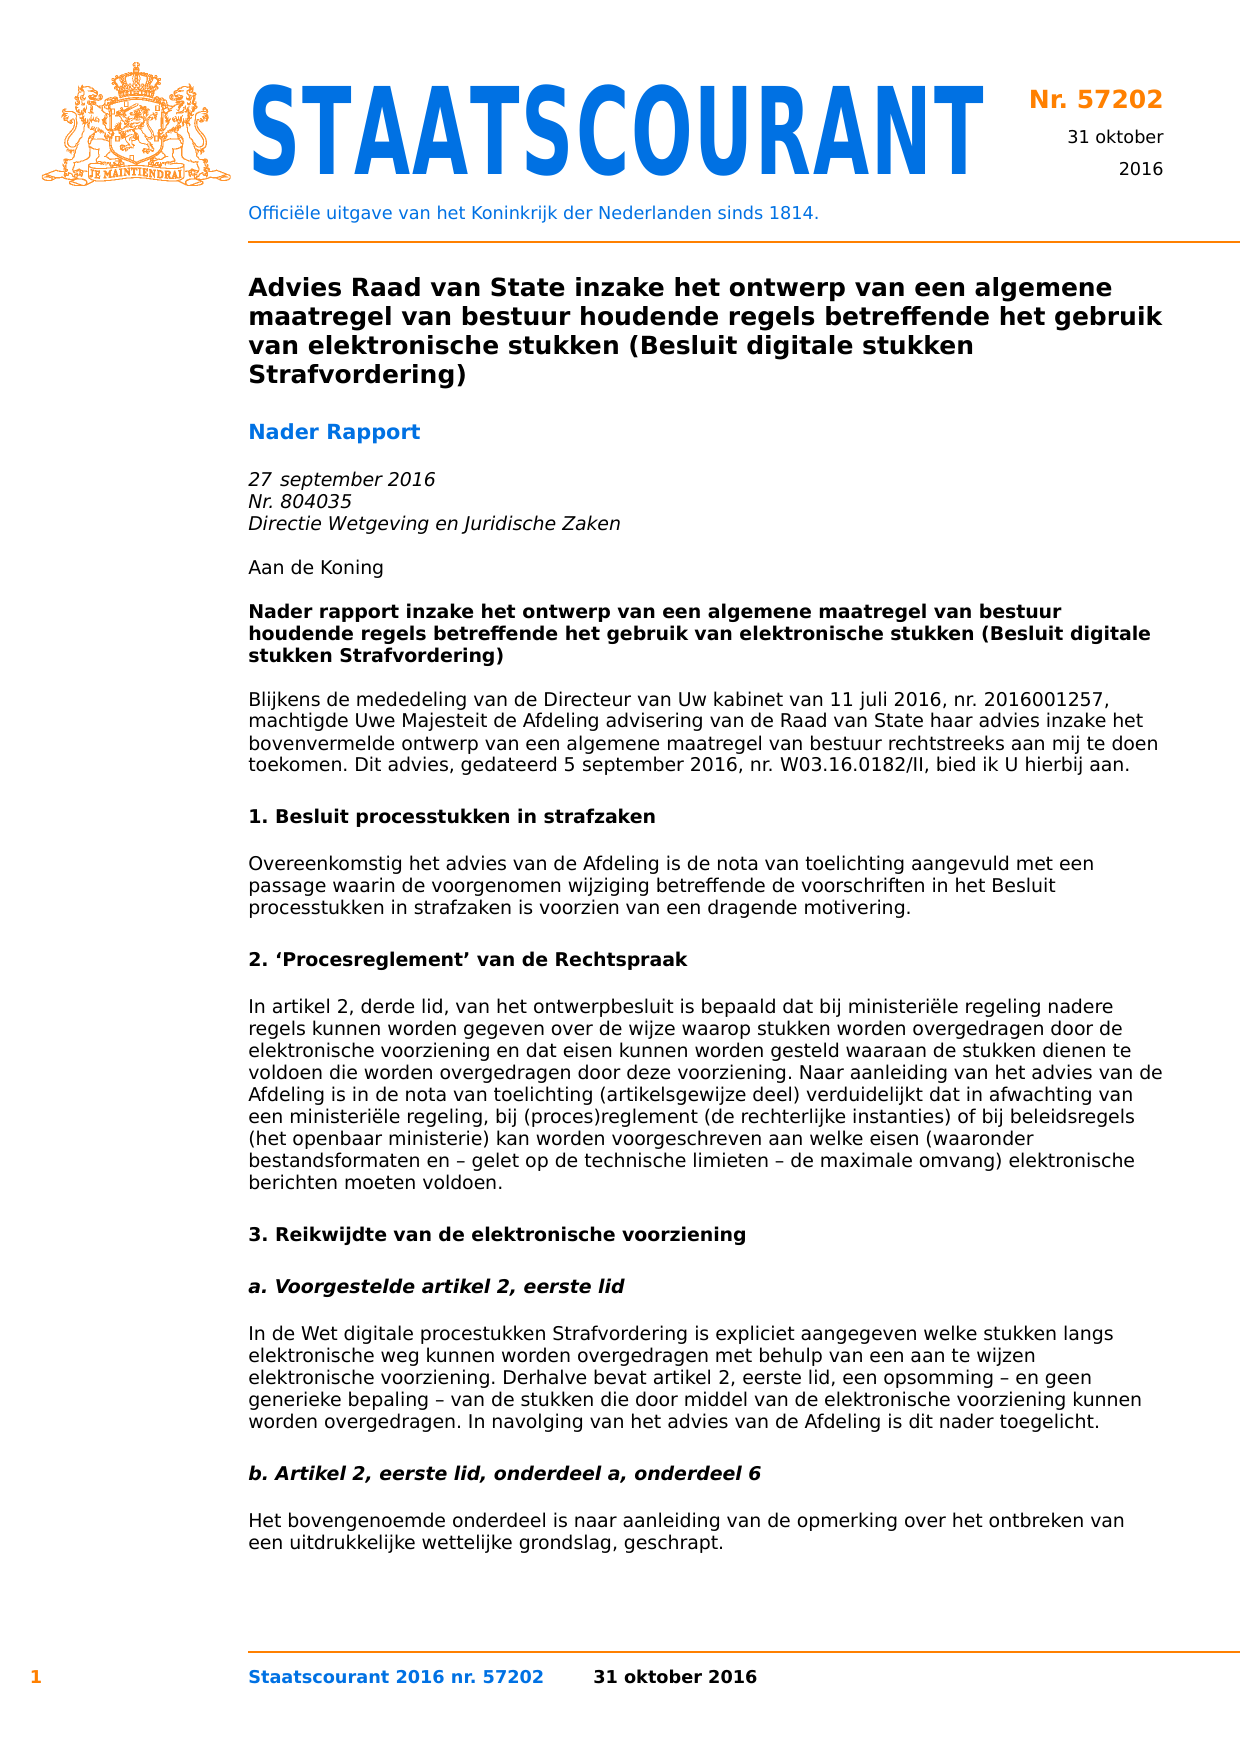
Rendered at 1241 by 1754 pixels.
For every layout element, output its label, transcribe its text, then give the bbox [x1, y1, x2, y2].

table_cell 31 oktober [998, 121, 1240, 153]
subtitle b. Artikel 2, eerste lid, onderdeel a, onderdeel 6 [248, 1463, 1163, 1485]
subtitle Nader Rapport [248, 420, 1163, 444]
table_header [25, 62, 248, 241]
text In artikel 2, derde lid, van het ontwerpbesluit is bepaald dat bij ministeriële regeling nadere regels kunnen worden gegeven over de wijze waarop stukken worden overgedragen door de elektronische voorziening en dat eisen kunnen worden gesteld waaraan de stukken dienen te voldoen die worden overgedragen door deze voorziening. Naar aanleiding van het advies van de Afdeling is in de nota van toelichting (artikelsgewijze deel) verduidelijkt dat in afwachting van een ministeriële regeling, bij (proces)reglement (de rechterlijke instanties) of bij beleidsregels (het openbaar ministerie) kan worden voorgeschreven aan welke eisen (waaronder bestandsformaten en – gelet op de technische limieten – de maximale omvang) elektronische berichten moeten voldoen. [248, 996, 1163, 1194]
text In de Wet digitale procestukken Strafvordering is expliciet aangegeven welke stukken langs elektronische weg kunnen worden overgedragen met behulp van een aan te wijzen elektronische voorziening. Derhalve bevat artikel 2, eerste lid, een opsomming – en geen generieke bepaling – van de stukken die door middel van de elektronische voorziening kunnen worden overgedragen. In navolging van het advies van de Afdeling is dit nader toegelicht. [248, 1323, 1163, 1433]
text Blijkens de mededeling van de Directeur van Uw kabinet van 11 juli 2016, nr. 2016001257, machtigde Uwe Majesteit de Afdeling advisering van de Raad van State haar advies inzake het bovenvermelde ontwerp van een algemene maatregel van bestuur rechtstreeks aan mij te doen toekomen. Dit advies, gedateerd 5 september 2016, nr. W03.16.0182/II, bied ik U hierbij aan. [248, 688, 1163, 776]
table_cell 2016 [998, 153, 1240, 203]
subtitle 2. ‘Procesreglement’ van de Rechtspraak [248, 949, 1163, 971]
text Aan de Koning [248, 557, 1163, 579]
text 27 september 2016 [248, 469, 1163, 491]
subtitle a. Voorgestelde artikel 2, eerste lid [248, 1276, 1163, 1298]
table_cell Officiële uitgave van het Koninkrijk der Nederlanden sinds 1814. [248, 203, 1240, 241]
text Het bovengenoemde onderdeel is naar aanleiding van de opmerking over het ontbreken van een uitdrukkelijke wettelijke grondslag, geschrapt. [248, 1510, 1163, 1554]
subtitle 3. Reikwijdte van de elektronische voorziening [248, 1224, 1163, 1246]
subtitle 1. Besluit processtukken in strafzaken [248, 806, 1163, 828]
table_header STAATSCOURANT [248, 62, 998, 203]
table_header Nr. 57202 [998, 62, 1240, 121]
text Nr. 804035 [248, 491, 1163, 513]
subtitle Advies Raad van State inzake het ontwerp van een algemene maatregel van bestuur houdende regels betreffende het gebruik van elektronische stukken (Besluit digitale stukken Strafvordering) [248, 273, 1163, 390]
picture [41, 62, 231, 186]
text Nader rapport inzake het ontwerp van een algemene maatregel van bestuur houdende regels betreffende het gebruik van elektronische stukken (Besluit digitale stukken Strafvordering) [248, 601, 1163, 667]
text Directie Wetgeving en Juridische Zaken [248, 513, 1163, 535]
text Overeenkomstig het advies van de Afdeling is de nota van toelichting aangevuld met een passage waarin de voorgenomen wijziging betreffende de voorschriften in het Besluit processtukken in strafzaken is voorzien van een dragende motivering. [248, 853, 1163, 919]
